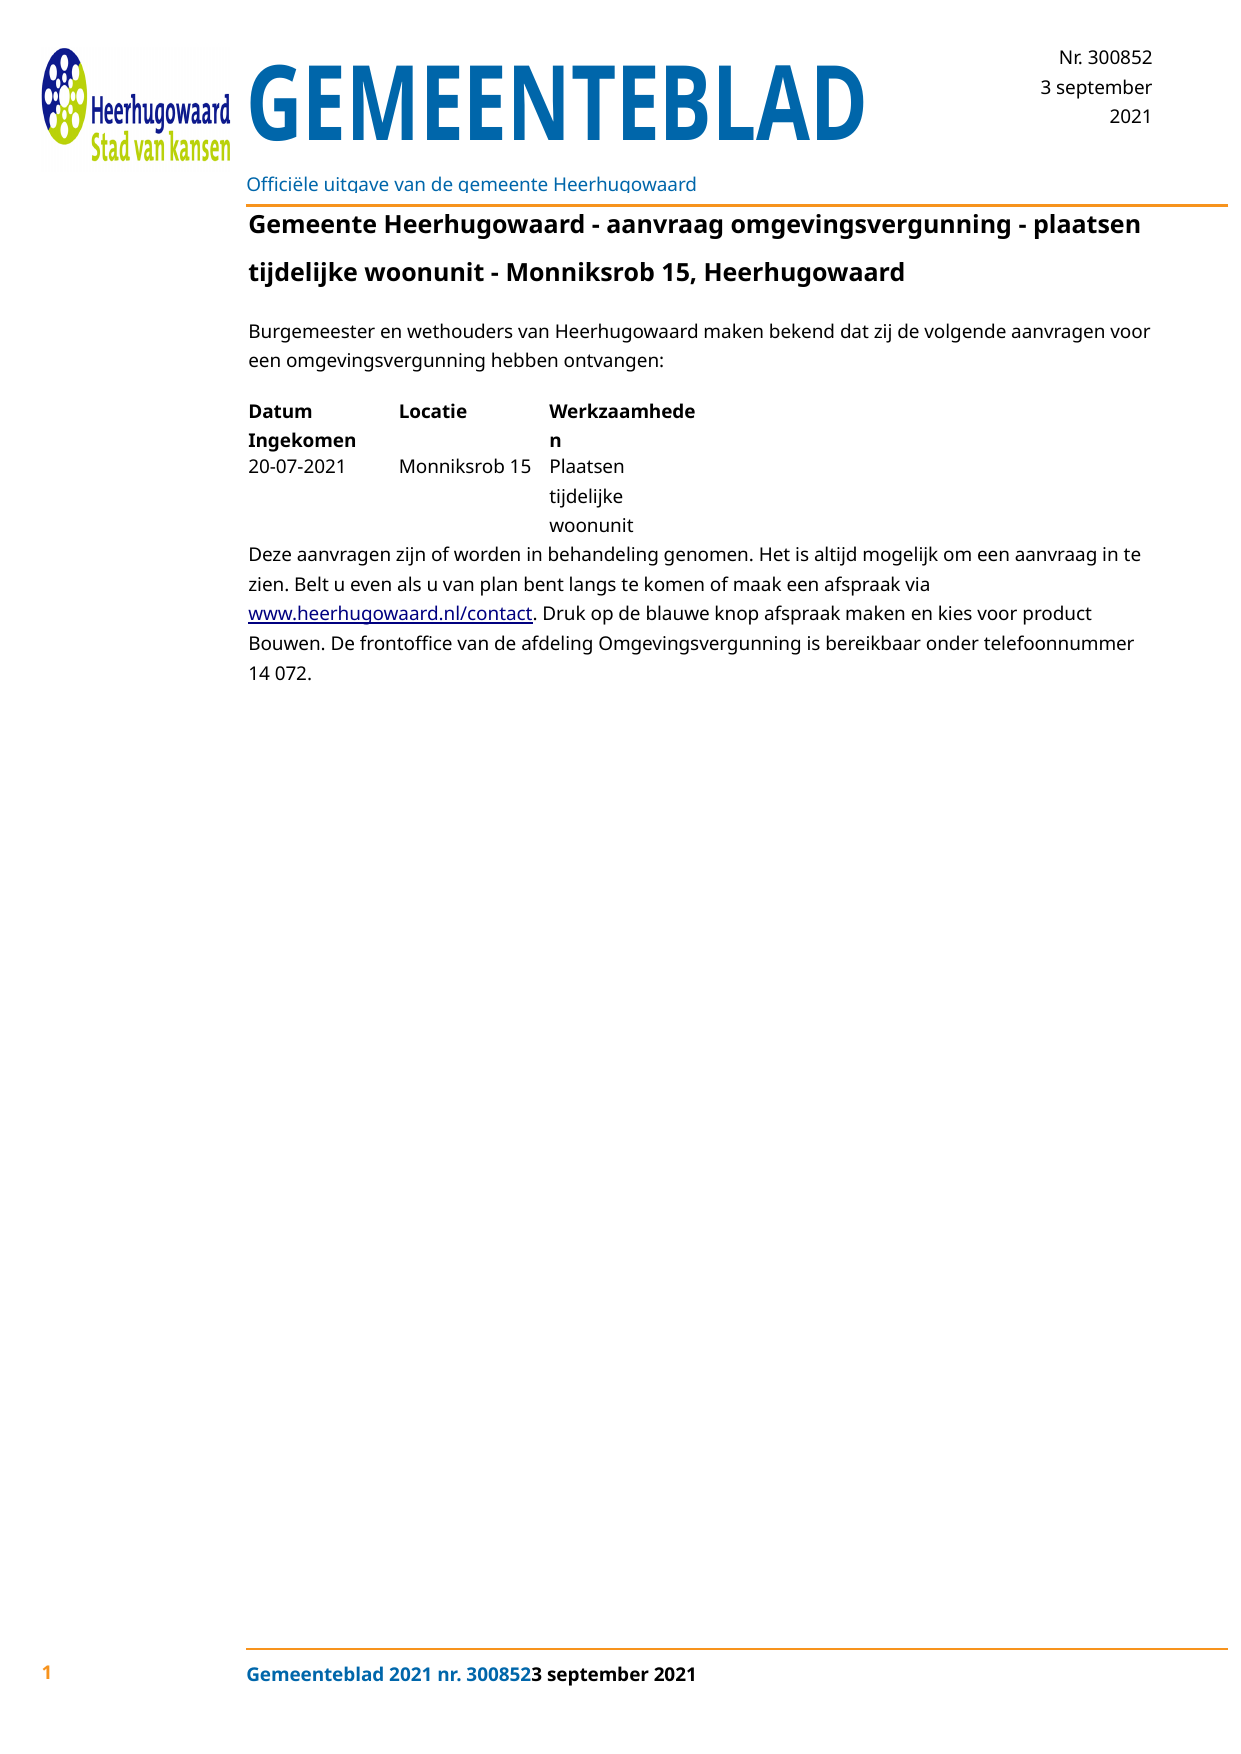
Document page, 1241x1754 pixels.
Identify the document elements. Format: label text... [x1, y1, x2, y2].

text Deze aanvragen zijn of worden in behandeling genomen. Het is altijd mogelijk om een aanvraag in te zien. Belt u even als u van plan bent langs te komen of maak een afspraak via www.heerhugowaard.nl/contact. Druk op de blauwe knop afspraak maken en kies voor product Bouwen. De frontoffice van de afdeling Omgevingsvergunning is bereikbaar onder telefoonnummer 14 072. [248, 541, 1152, 686]
picture [41, 47, 231, 172]
table_cell Monniksrob 15 [399, 453, 549, 538]
text Gemeente Heerhugowaard - aanvraag omgevingsvergunning - plaatsen tijdelijke woonunit - Monniksrob 15, Heerhugowaard [248, 207, 1152, 288]
table_header Werkzaamheden [549, 398, 700, 453]
text Burgemeester en wethouders van Heerhugowaard maken bekend dat zij de volgende aanvragen voor een omgevingsvergunning hebben ontvangen: [248, 318, 1152, 373]
table_cell 20-07-2021 [248, 453, 398, 538]
table_header Locatie [399, 398, 549, 453]
table_header Datum Ingekomen [248, 398, 398, 453]
table_cell Plaatsen tijdelijke woonunit [549, 453, 700, 538]
